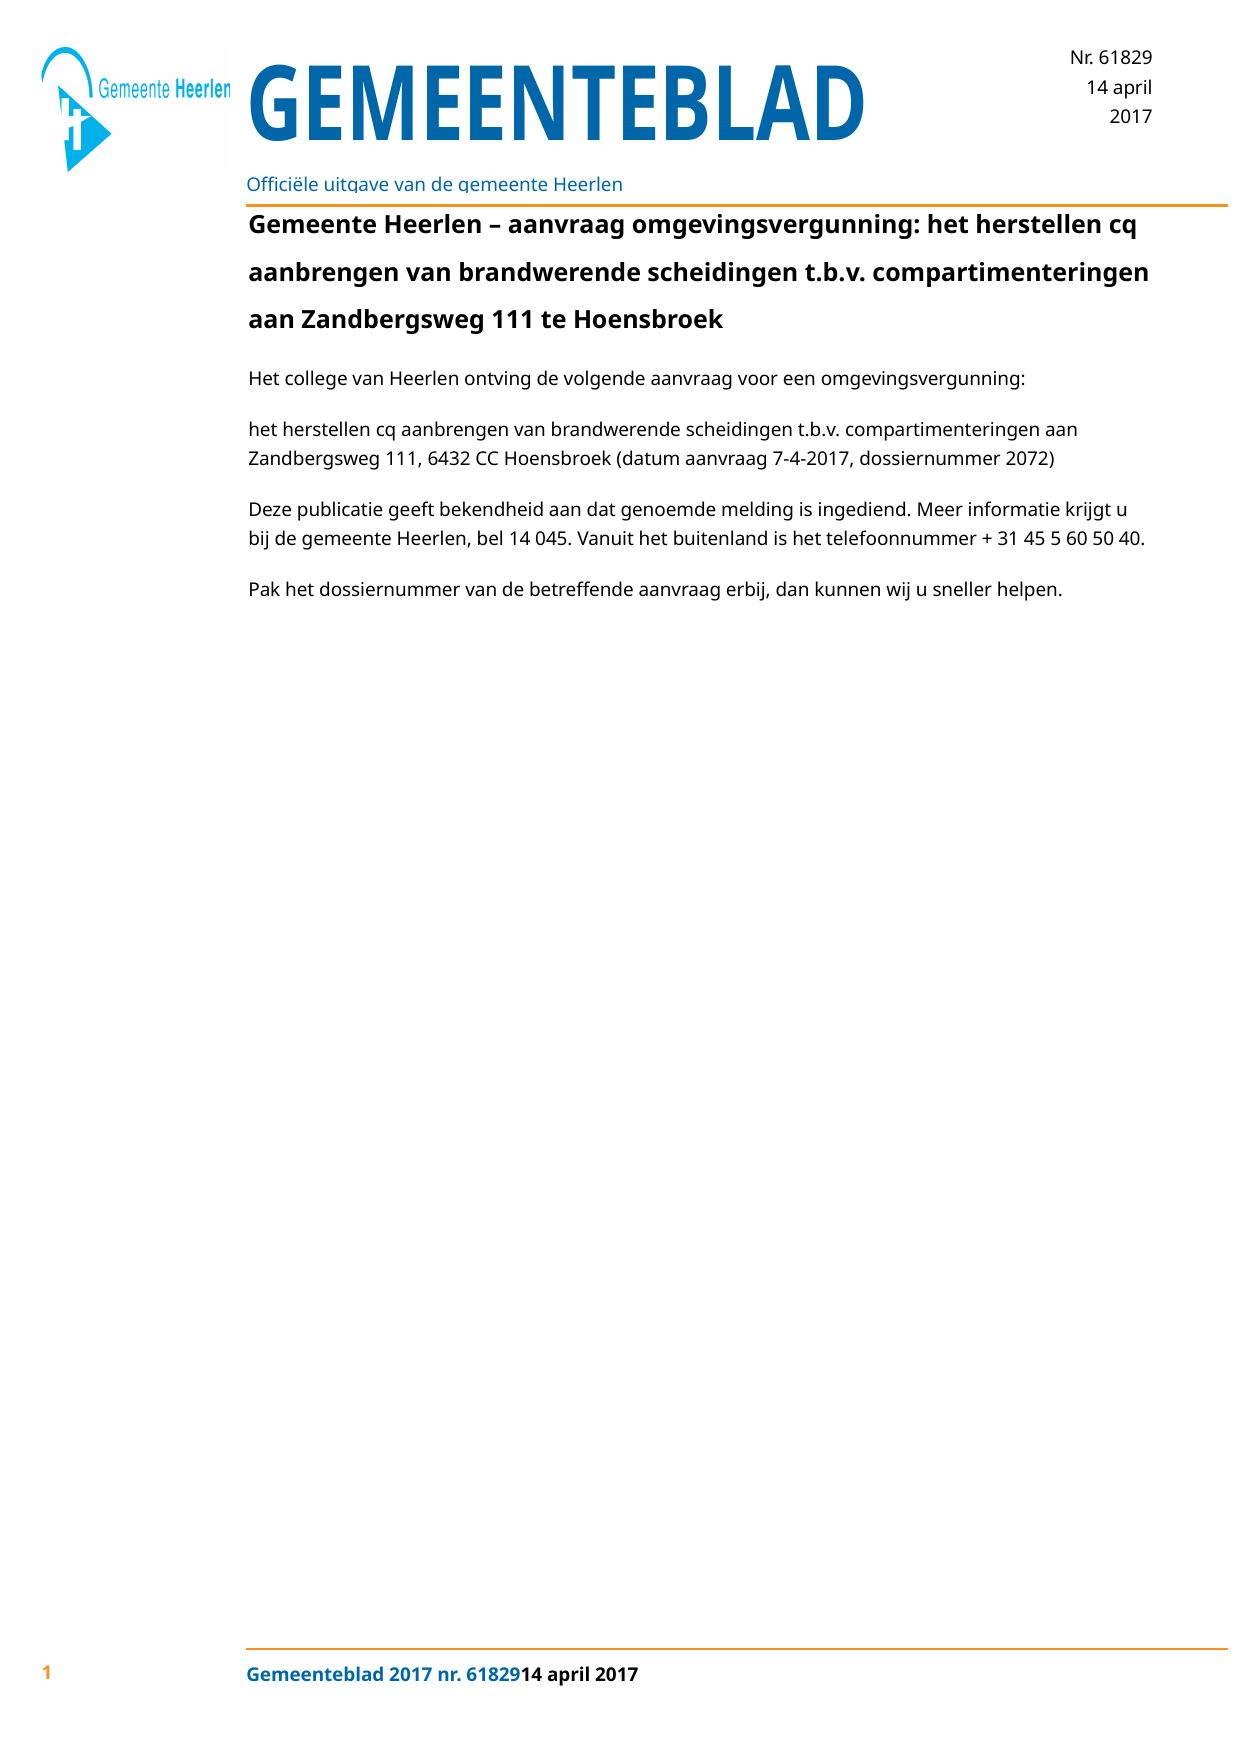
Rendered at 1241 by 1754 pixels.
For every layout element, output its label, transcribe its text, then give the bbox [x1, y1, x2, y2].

picture [41, 47, 58, 70]
text Het college van Heerlen ontving de volgende aanvraag voor een omgevingsvergunning: [248, 366, 1152, 391]
text Gemeente Heerlen – aanvraag omgevingsvergunning: het herstellen cq aanbrengen van brandwerende scheidingen t.b.v. compartimenteringen aan Zandbergsweg 111 te Hoensbroek [248, 207, 1152, 336]
text Pak het dossiernummer van de betreffende aanvraag erbij, dan kunnen wij u sneller helpen. [248, 576, 1152, 602]
picture [41, 47, 231, 172]
text Deze publicatie geeft bekendheid aan dat genoemde melding is ingediend. Meer informatie krijgt u bij de gemeente Heerlen, bel 14 045. Vanuit het buitenland is het telefoonnummer + 31 45 5 60 50 40. [248, 496, 1152, 551]
text het herstellen cq aanbrengen van brandwerende scheidingen t.b.v. compartimenteringen aan Zandbergsweg 111, 6432 CC Hoensbroek (datum aanvraag 7-4-2017, dossiernummer 2072) [248, 416, 1152, 471]
